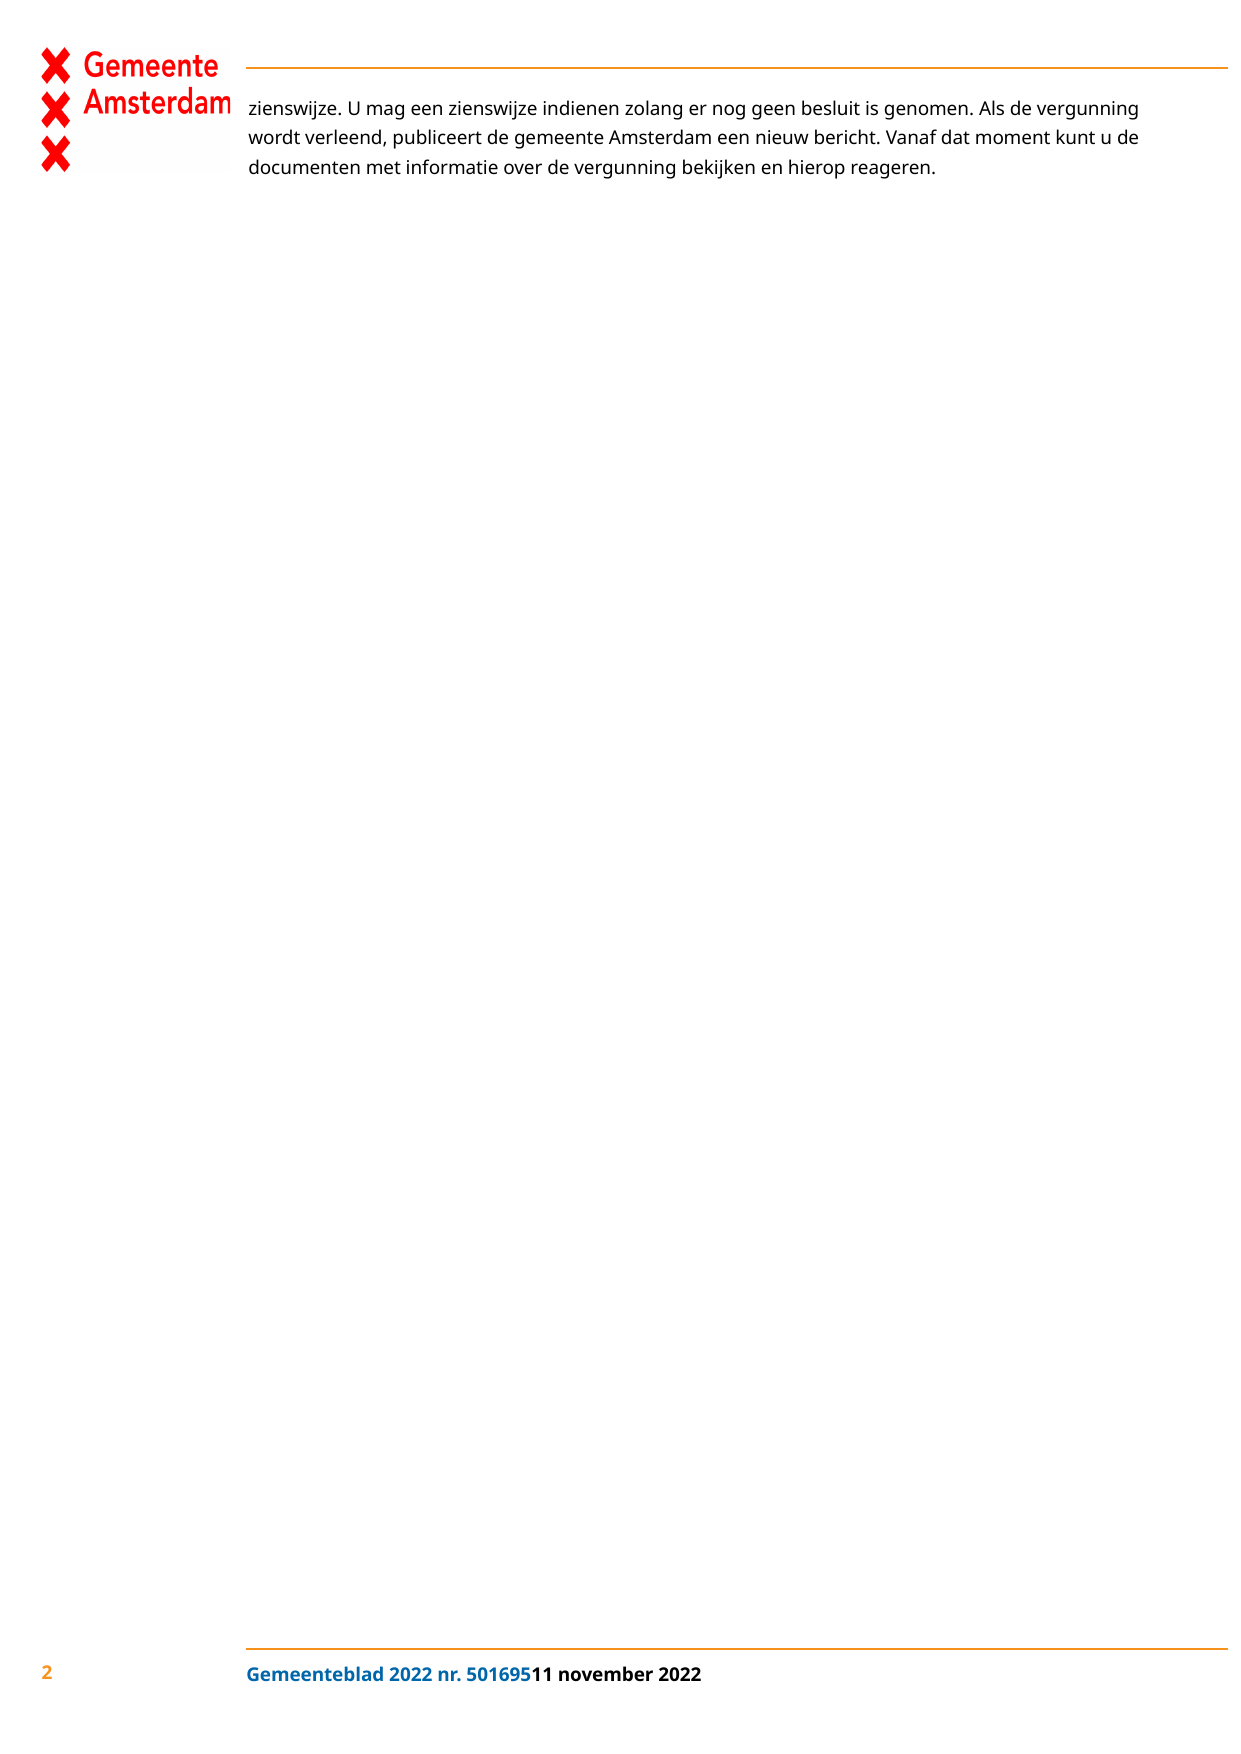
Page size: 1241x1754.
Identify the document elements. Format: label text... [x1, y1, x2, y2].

text zienswijze. U mag een zienswijze indienen zolang er nog geen besluit is genomen. Als de vergunning wordt verleend, publiceert de gemeente Amsterdam een nieuw bericht. Vanaf dat moment kunt u de documenten met informatie over de vergunning bekijken en hierop reageren. [248, 95, 1152, 180]
picture [41, 47, 231, 172]
